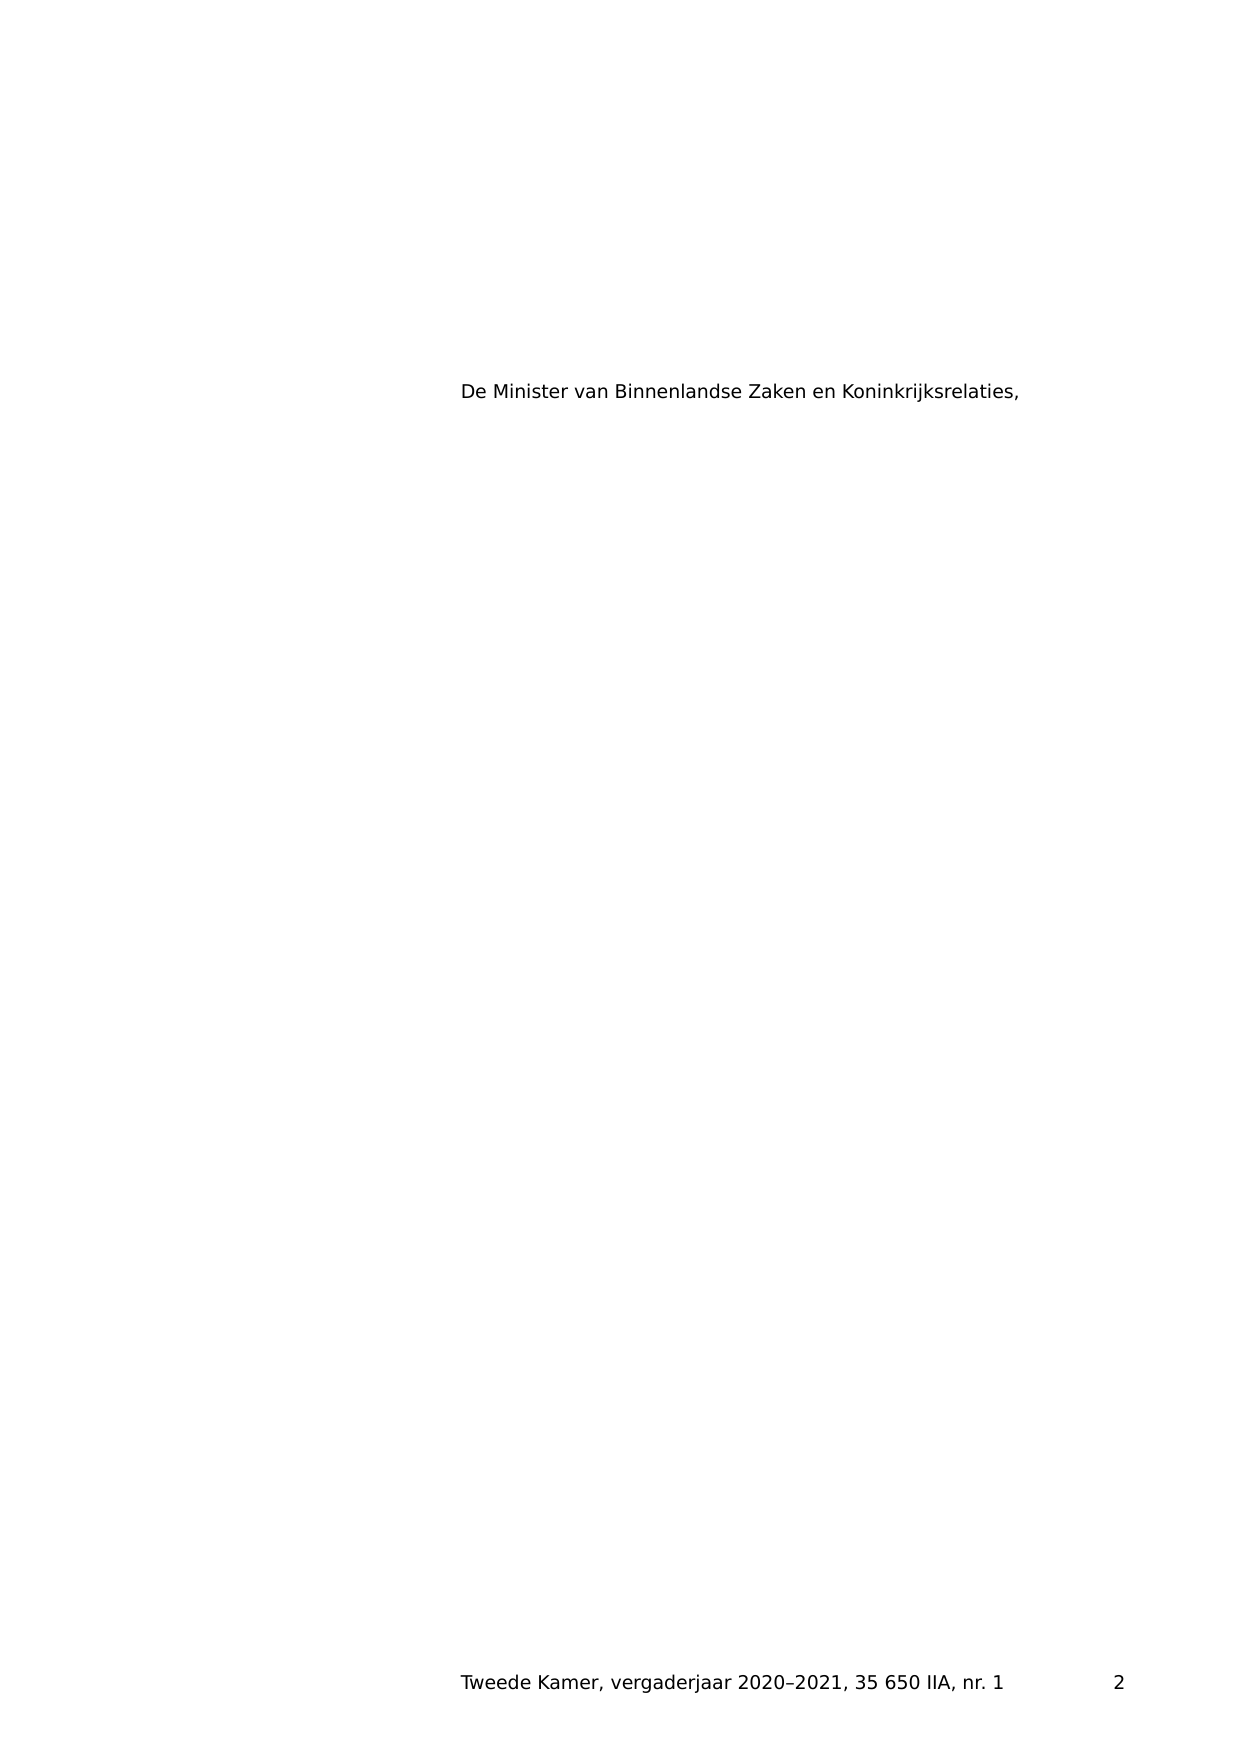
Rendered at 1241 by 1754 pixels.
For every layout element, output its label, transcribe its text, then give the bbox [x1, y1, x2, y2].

text De Minister van Binnenlandse Zaken en Koninkrijksrelaties, [461, 381, 1125, 403]
